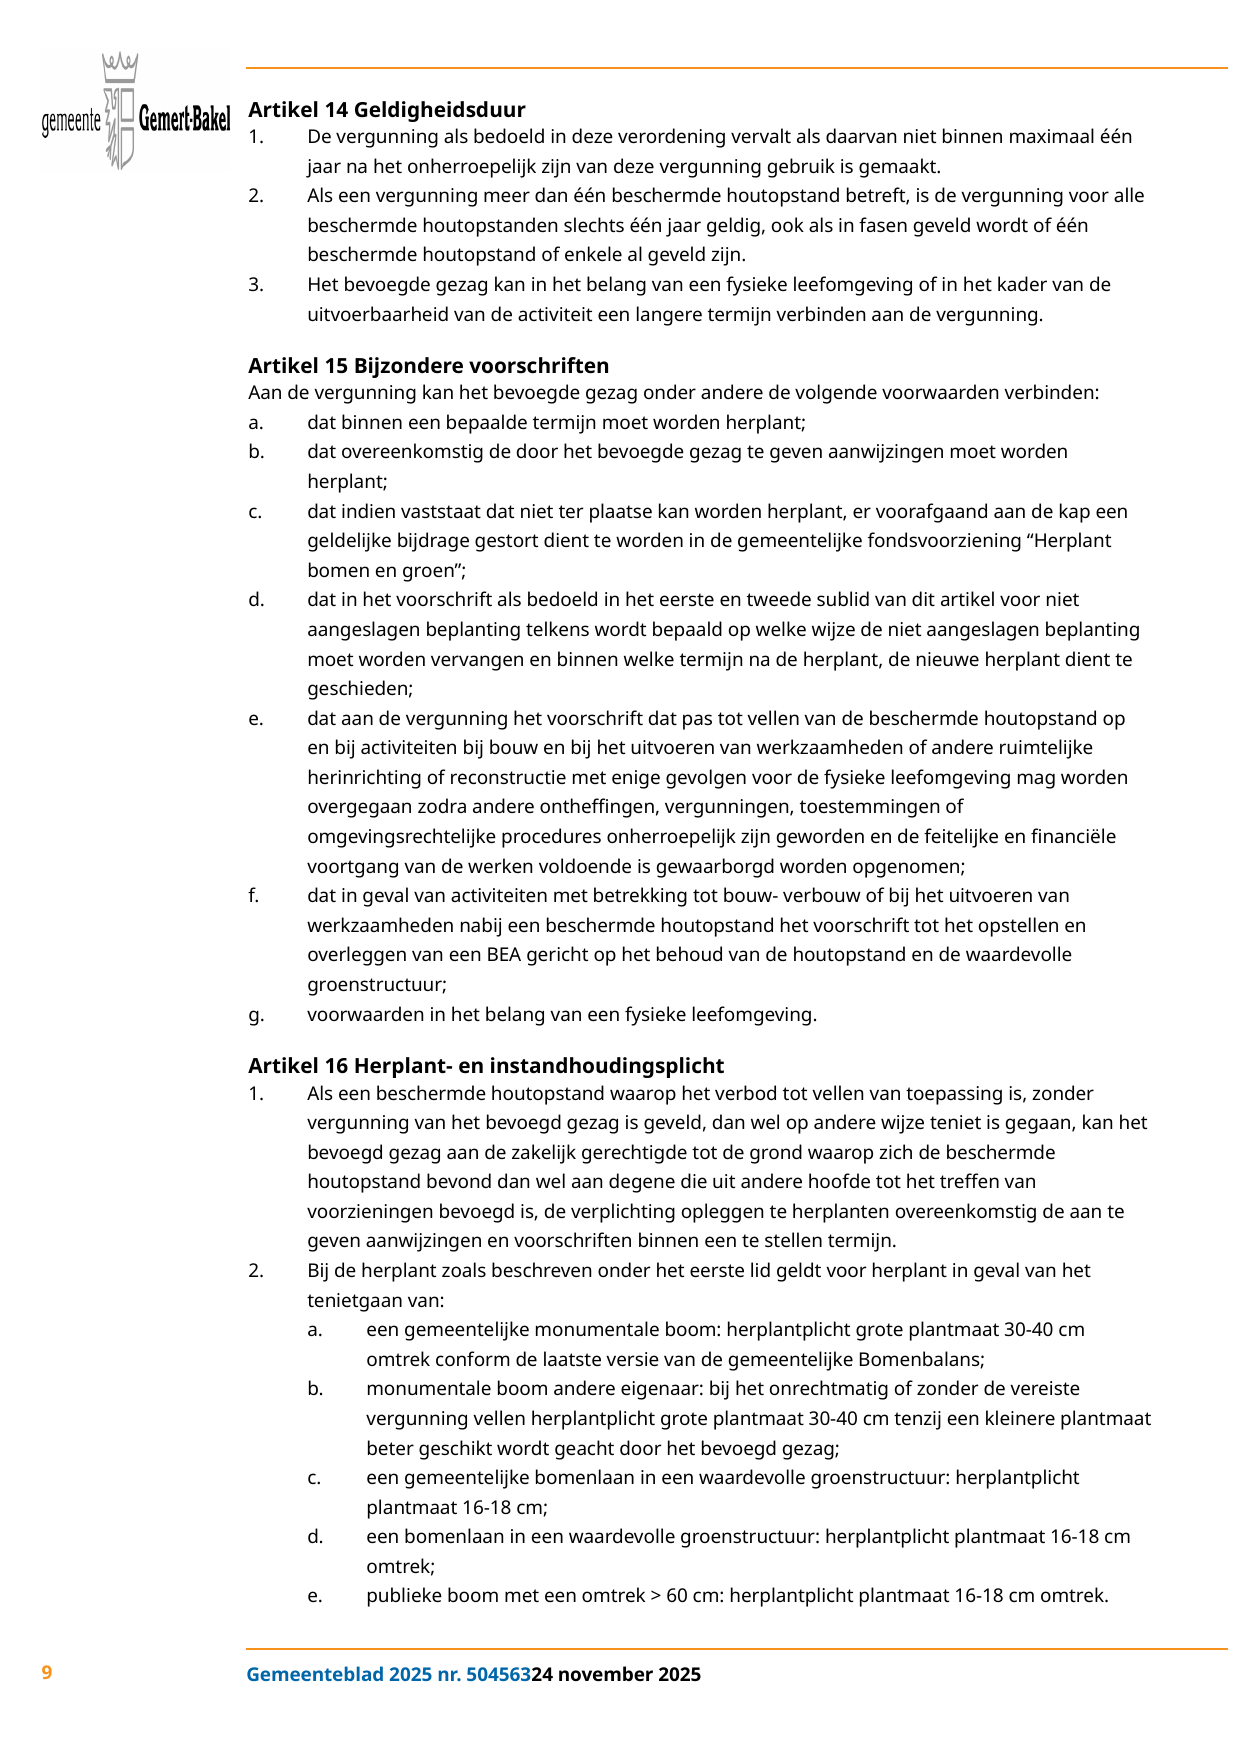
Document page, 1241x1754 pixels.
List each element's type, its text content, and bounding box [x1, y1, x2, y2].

text Aan de vergunning kan het bevoegde gezag onder andere de volgende voorwaarden verbinden: [248, 379, 1152, 405]
text Artikel 14 Geldigheidsduur [248, 95, 1152, 123]
text Artikel 16 Herplant- en instandhoudingsplicht [248, 1051, 1152, 1080]
list dat indien vaststaat dat niet ter plaatse kan worden herplant, er voorafgaand aan de kap een geldelijke bijdrage gestort dient te worden in de gemeentelijke fondsvoorziening “Herplant bomen en groen”; [248, 498, 1152, 583]
list Bij de herplant zoals beschreven onder het eerste lid geldt voor herplant in geval van het tenietgaan van: [248, 1257, 1152, 1312]
list dat binnen een bepaalde termijn moet worden herplant; [248, 409, 1152, 435]
list voorwaarden in het belang van een fysieke leefomgeving. [248, 1001, 1152, 1027]
list een gemeentelijke bomenlaan in een waardevolle groenstructuur: herplantplicht plantmaat 16-18 cm; [307, 1464, 1152, 1519]
list een gemeentelijke monumentale boom: herplantplicht grote plantmaat 30-40 cm omtrek conform de laatste versie van de gemeentelijke Bomenbalans; [307, 1316, 1152, 1372]
list dat overeenkomstig de door het bevoegde gezag te geven aanwijzingen moet worden herplant; [248, 439, 1152, 494]
picture [41, 47, 231, 172]
list De vergunning als bedoeld in deze verordening vervalt als daarvan niet binnen maximaal één jaar na het onherroepelijk zijn van deze vergunning gebruik is gemaakt. [248, 123, 1152, 178]
list dat in geval van activiteiten met betrekking tot bouw- verbouw of bij het uitvoeren van werkzaamheden nabij een beschermde houtopstand het voorschrift tot het opstellen en overleggen van een BEA gericht op het behoud van de houtopstand en de waardevolle groenstructuur; [248, 882, 1152, 997]
list dat in het voorschrift als bedoeld in het eerste en tweede sublid van dit artikel voor niet aangeslagen beplanting telkens wordt bepaald op welke wijze de niet aangeslagen beplanting moet worden vervangen en binnen welke termijn na de herplant, de nieuwe herplant dient te geschieden; [248, 587, 1152, 701]
text Artikel 15 Bijzondere voorschriften [248, 351, 1152, 379]
list publieke boom met een omtrek > 60 cm: herplantplicht plantmaat 16-18 cm omtrek. [307, 1583, 1152, 1608]
list Het bevoegde gezag kan in het belang van een fysieke leefomgeving of in het kader van de uitvoerbaarheid van de activiteit een langere termijn verbinden aan de vergunning. [248, 271, 1152, 326]
list Als een beschermde houtopstand waarop het verbod tot vellen van toepassing is, zonder vergunning van het bevoegd gezag is geveld, dan wel op andere wijze teniet is gegaan, kan het bevoegd gezag aan de zakelijk gerechtigde tot de grond waarop zich de beschermde houtopstand bevond dan wel aan degene die uit andere hoofde tot het treffen van voorzieningen bevoegd is, de verplichting opleggen te herplanten overeenkomstig de aan te geven aanwijzingen en voorschriften binnen een te stellen termijn. [248, 1080, 1152, 1253]
list monumentale boom andere eigenaar: bij het onrechtmatig of zonder de vereiste vergunning vellen herplantplicht grote plantmaat 30-40 cm tenzij een kleinere plantmaat beter geschikt wordt geacht door het bevoegd gezag; [307, 1376, 1152, 1460]
list dat aan de vergunning het voorschrift dat pas tot vellen van de beschermde houtopstand op en bij activiteiten bij bouw en bij het uitvoeren van werkzaamheden of andere ruimtelijke herinrichting of reconstructie met enige gevolgen voor de fysieke leefomgeving mag worden overgegaan zodra andere ontheffingen, vergunningen, toestemmingen of omgevingsrechtelijke procedures onherroepelijk zijn geworden en de feitelijke en financiële voortgang van de werken voldoende is gewaarborgd worden opgenomen; [248, 705, 1152, 879]
list een bomenlaan in een waardevolle groenstructuur: herplantplicht plantmaat 16-18 cm omtrek; [307, 1523, 1152, 1579]
list Als een vergunning meer dan één beschermde houtopstand betreft, is de vergunning voor alle beschermde houtopstanden slechts één jaar geldig, ook als in fasen geveld wordt of één beschermde houtopstand of enkele al geveld zijn. [248, 182, 1152, 267]
